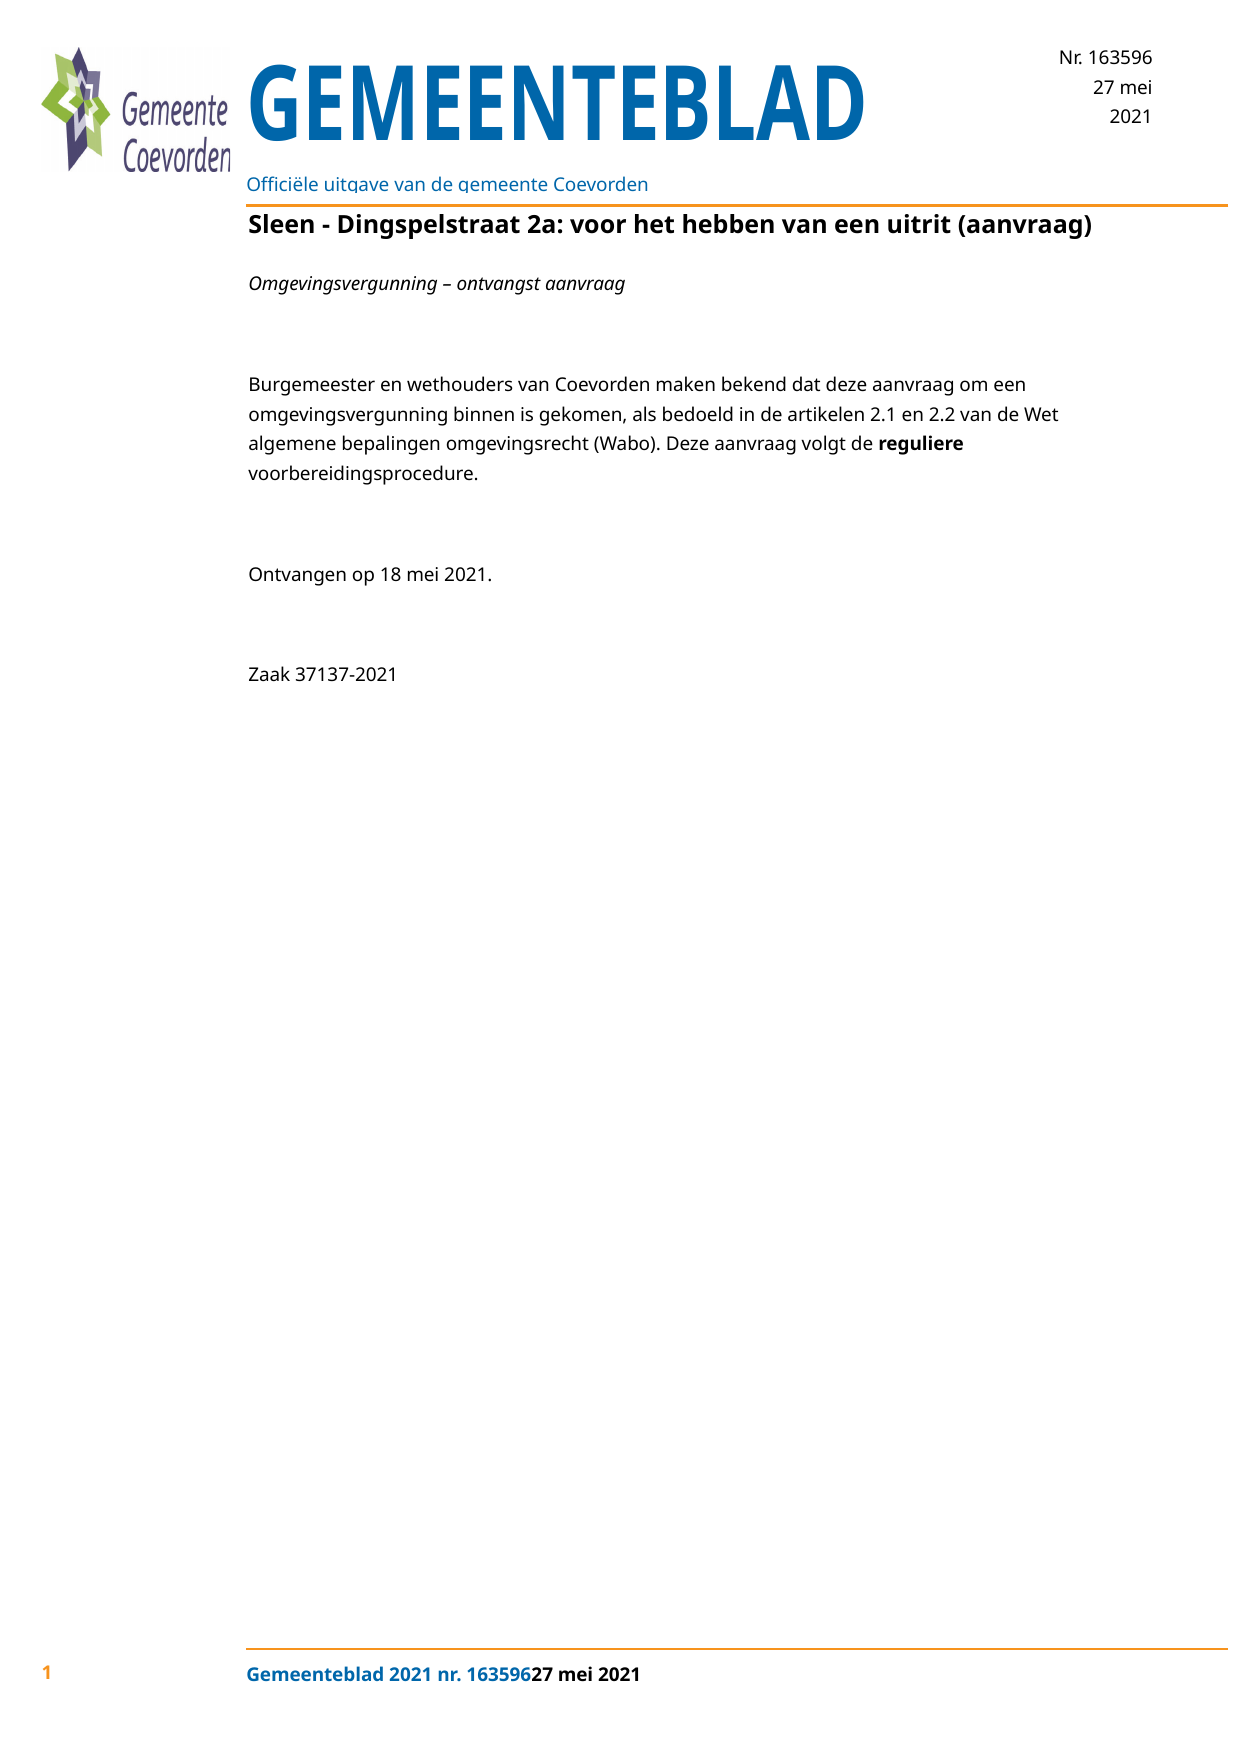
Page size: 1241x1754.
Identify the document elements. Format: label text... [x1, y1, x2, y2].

text Sleen - Dingspelstraat 2a: voor het hebben van een uitrit (aanvraag) [248, 207, 1152, 241]
text Zaak 37137-2021 [248, 662, 1152, 687]
text Ontvangen op 18 mei 2021. [248, 561, 1152, 586]
picture [41, 47, 231, 172]
text Burgemeester en wethouders van Coevorden maken bekend dat deze aanvraag om een omgevingsvergunning binnen is gekomen, als bedoeld in de artikelen 2.1 en 2.2 van de Wet algemene bepalingen omgevingsrecht (Wabo). Deze aanvraag volgt de reguliere voorbereidingsprocedure. [248, 371, 1152, 486]
text Omgevingsvergunning – ontvangst aanvraag [248, 270, 1152, 296]
